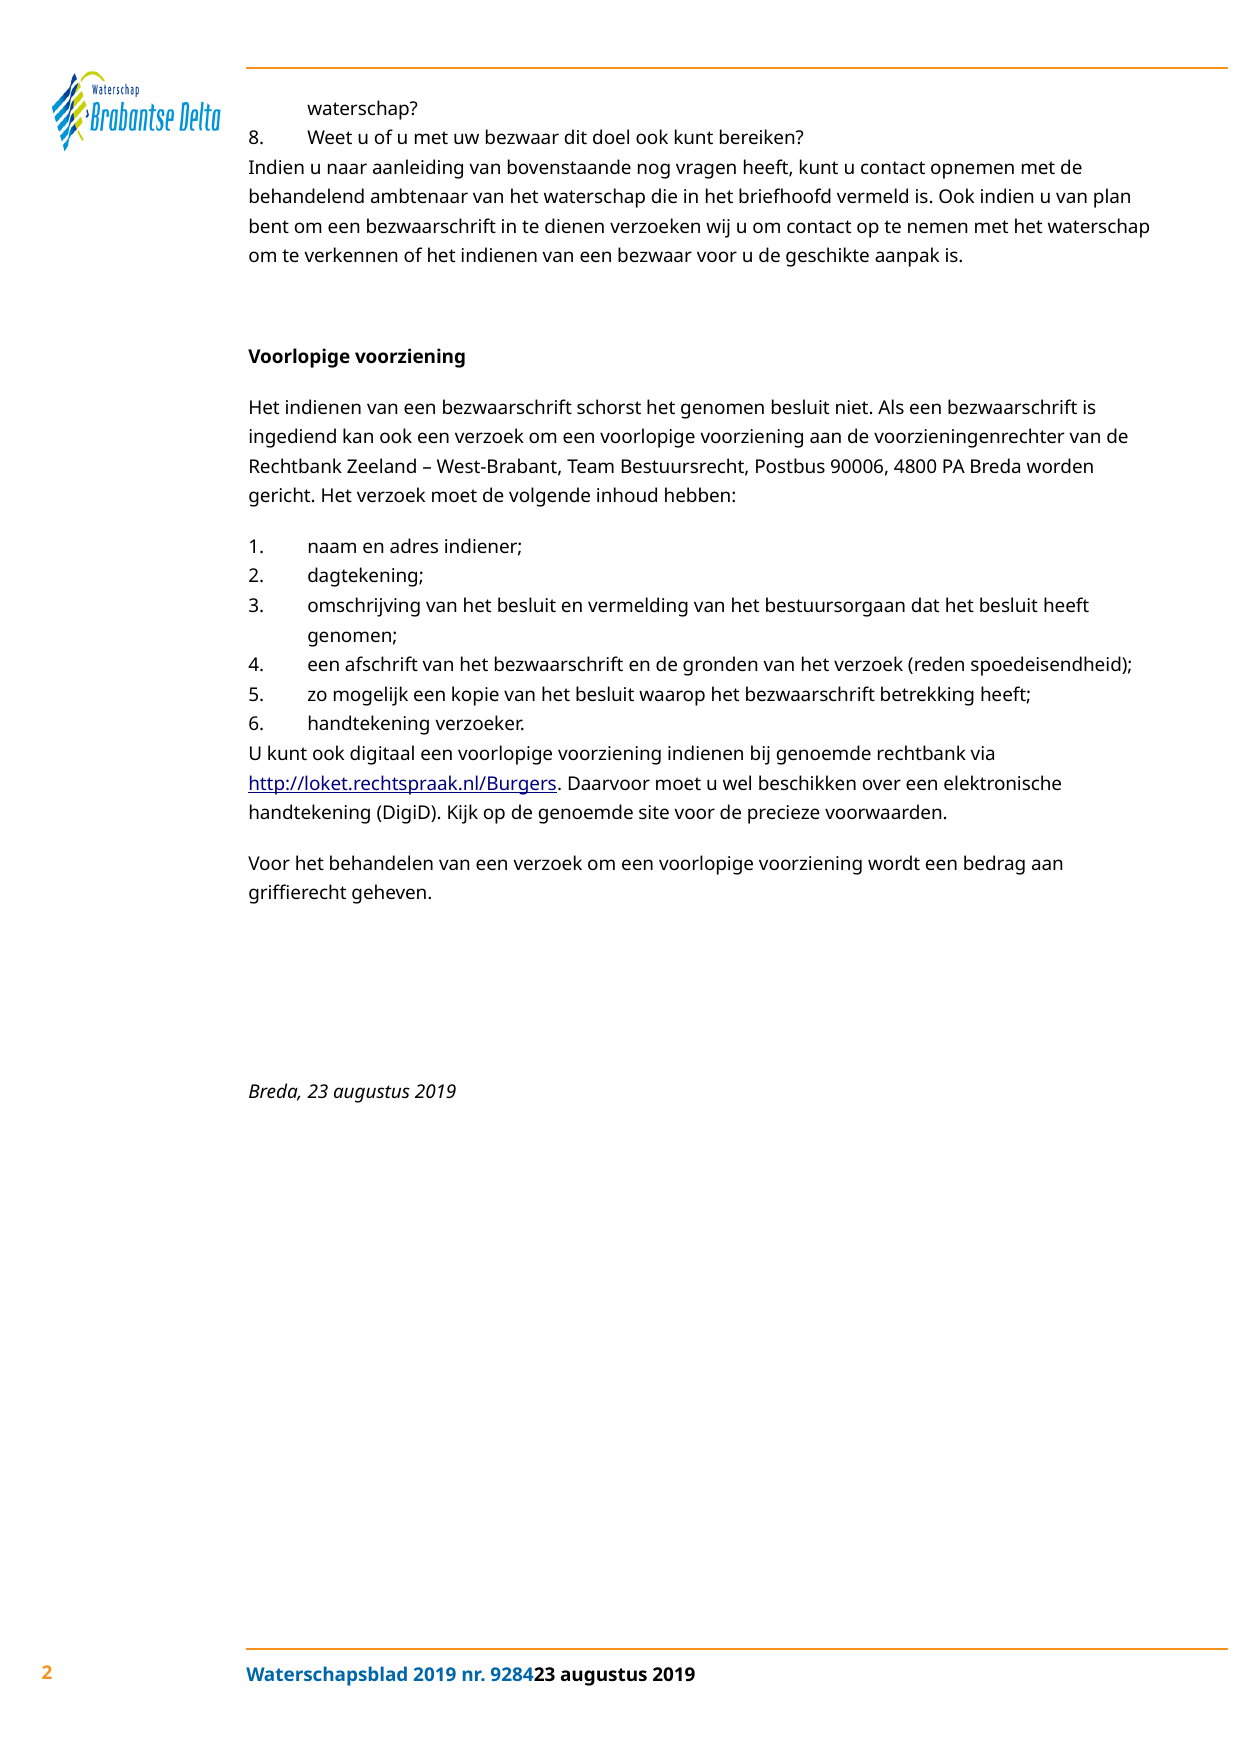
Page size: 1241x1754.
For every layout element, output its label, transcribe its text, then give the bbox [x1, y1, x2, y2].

text Breda, 23 augustus 2019 [248, 1078, 1152, 1104]
text Voor het behandelen van een verzoek om een voorlopige voorziening wordt een bedrag aan griffierecht geheven. [248, 850, 1152, 905]
list dagtekening; [248, 563, 1152, 588]
list omschrijving van het besluit en vermelding van het bestuursorgaan dat het besluit heeft genomen; [248, 592, 1152, 648]
text U kunt ook digitaal een voorlopige voorziening indienen bij genoemde rechtbank via http://loket.rechtspraak.nl/Burgers. Daarvoor moet u wel beschikken over een elektronische handtekening (DigiD). Kijk op de genoemde site voor de precieze voorwaarden. [248, 740, 1152, 825]
list waterschap? [248, 95, 1152, 121]
text Het indienen van een bezwaarschrift schorst het genomen besluit niet. Als een bezwaarschrift is ingediend kan ook een verzoek om een voorlopige voorziening aan de voorzieningenrechter van de Rechtbank Zeeland – West-Brabant, Team Bestuursrecht, Postbus 90006, 4800 PA Breda worden gericht. Het verzoek moet de volgende inhoud hebben: [248, 394, 1152, 508]
list een afschrift van het bezwaarschrift en de gronden van het verzoek (reden spoedeisendheid); [248, 651, 1152, 677]
text Indien u naar aanleiding van bovenstaande nog vragen heeft, kunt u contact opnemen met de behandelend ambtenaar van het waterschap die in het briefhoofd vermeld is. Ook indien u van plan bent om een bezwaarschrift in te dienen verzoeken wij u om contact op te nemen met het waterschap om te verkennen of het indienen van een bezwaar voor u de geschikte aanpak is. [248, 154, 1152, 268]
text Voorlopige voorziening [248, 343, 1152, 369]
list naam en adres indiener; [248, 533, 1152, 559]
list handtekening verzoeker. [248, 711, 1152, 736]
picture [41, 47, 231, 172]
list Weet u of u met uw bezwaar dit doel ook kunt bereiken? [248, 124, 1152, 150]
list zo mogelijk een kopie van het besluit waarop het bezwaarschrift betrekking heeft; [248, 681, 1152, 707]
